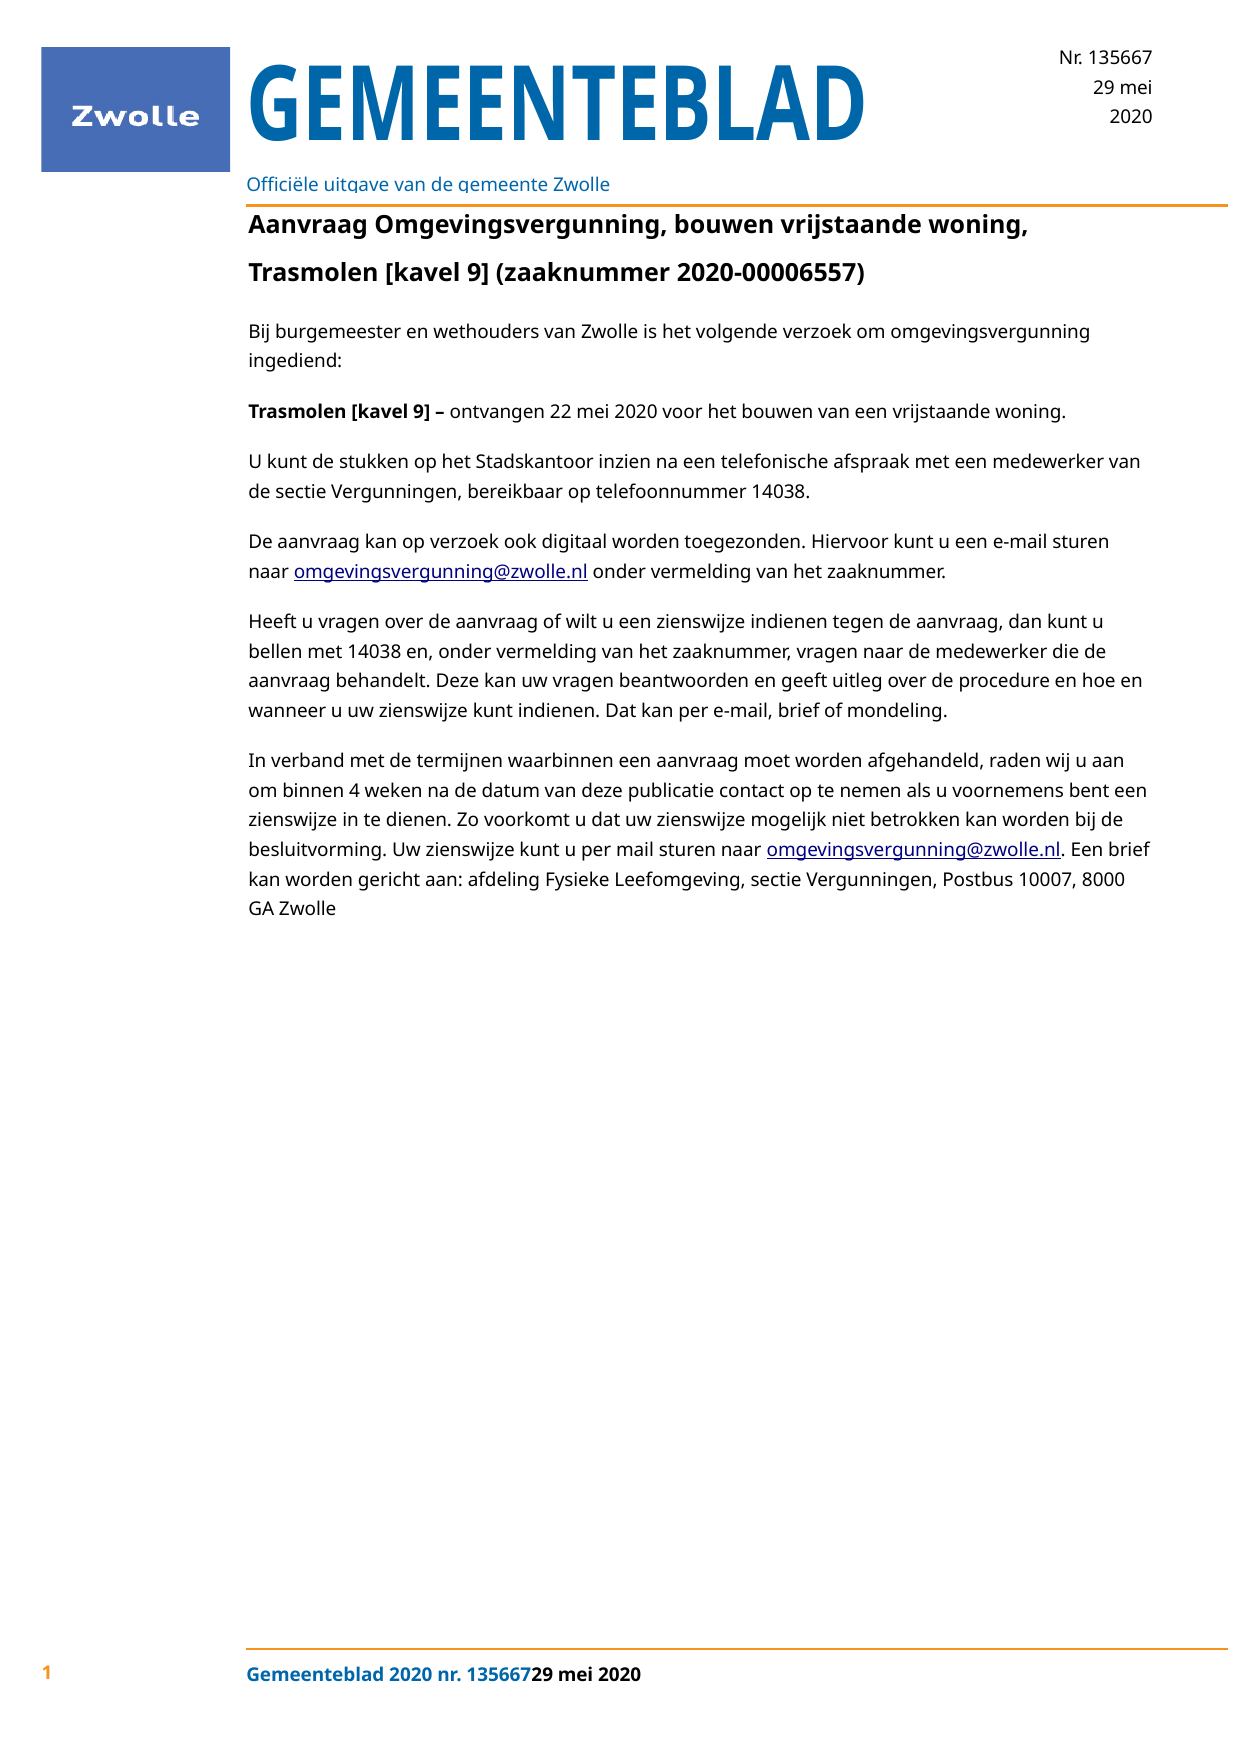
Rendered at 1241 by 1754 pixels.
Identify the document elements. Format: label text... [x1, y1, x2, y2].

picture [41, 47, 231, 172]
text U kunt de stukken op het Stadskantoor inzien na een telefonische afspraak met een medewerker van de sectie Vergunningen, bereikbaar op telefoonnummer 14038. [248, 448, 1152, 504]
text Aanvraag Omgevingsvergunning, bouwen vrijstaande woning, Trasmolen [kavel 9] (zaaknummer 2020-00006557) [248, 207, 1152, 288]
text Trasmolen [kavel 9] – ontvangen 22 mei 2020 voor het bouwen van een vrijstaande woning. [248, 398, 1152, 424]
text In verband met de termijnen waarbinnen een aanvraag moet worden afgehandeld, raden wij u aan om binnen 4 weken na de datum van deze publicatie contact op te nemen als u voornemens bent een zienswijze in te dienen. Zo voorkomt u dat uw zienswijze mogelijk niet betrokken kan worden bij de besluitvorming. Uw zienswijze kunt u per mail sturen naar omgevingsvergunning@zwolle.nl. Een brief kan worden gericht aan: afdeling Fysieke Leefomgeving, sectie Vergunningen, Postbus 10007, 8000 GA Zwolle [248, 747, 1152, 921]
text De aanvraag kan op verzoek ook digitaal worden toegezonden. Hiervoor kunt u een e-mail sturen naar omgevingsvergunning@zwolle.nl onder vermelding van het zaaknummer. [248, 528, 1152, 584]
text Bij burgemeester en wethouders van Zwolle is het volgende verzoek om omgevingsvergunning ingediend: [248, 318, 1152, 373]
text Heeft u vragen over de aanvraag of wilt u een zienswijze indienen tegen de aanvraag, dan kunt u bellen met 14038 en, onder vermelding van het zaaknummer, vragen naar de medewerker die de aanvraag behandelt. Deze kan uw vragen beantwoorden en geeft uitleg over de procedure en hoe en wanneer u uw zienswijze kunt indienen. Dat kan per e-mail, brief of mondeling. [248, 608, 1152, 723]
